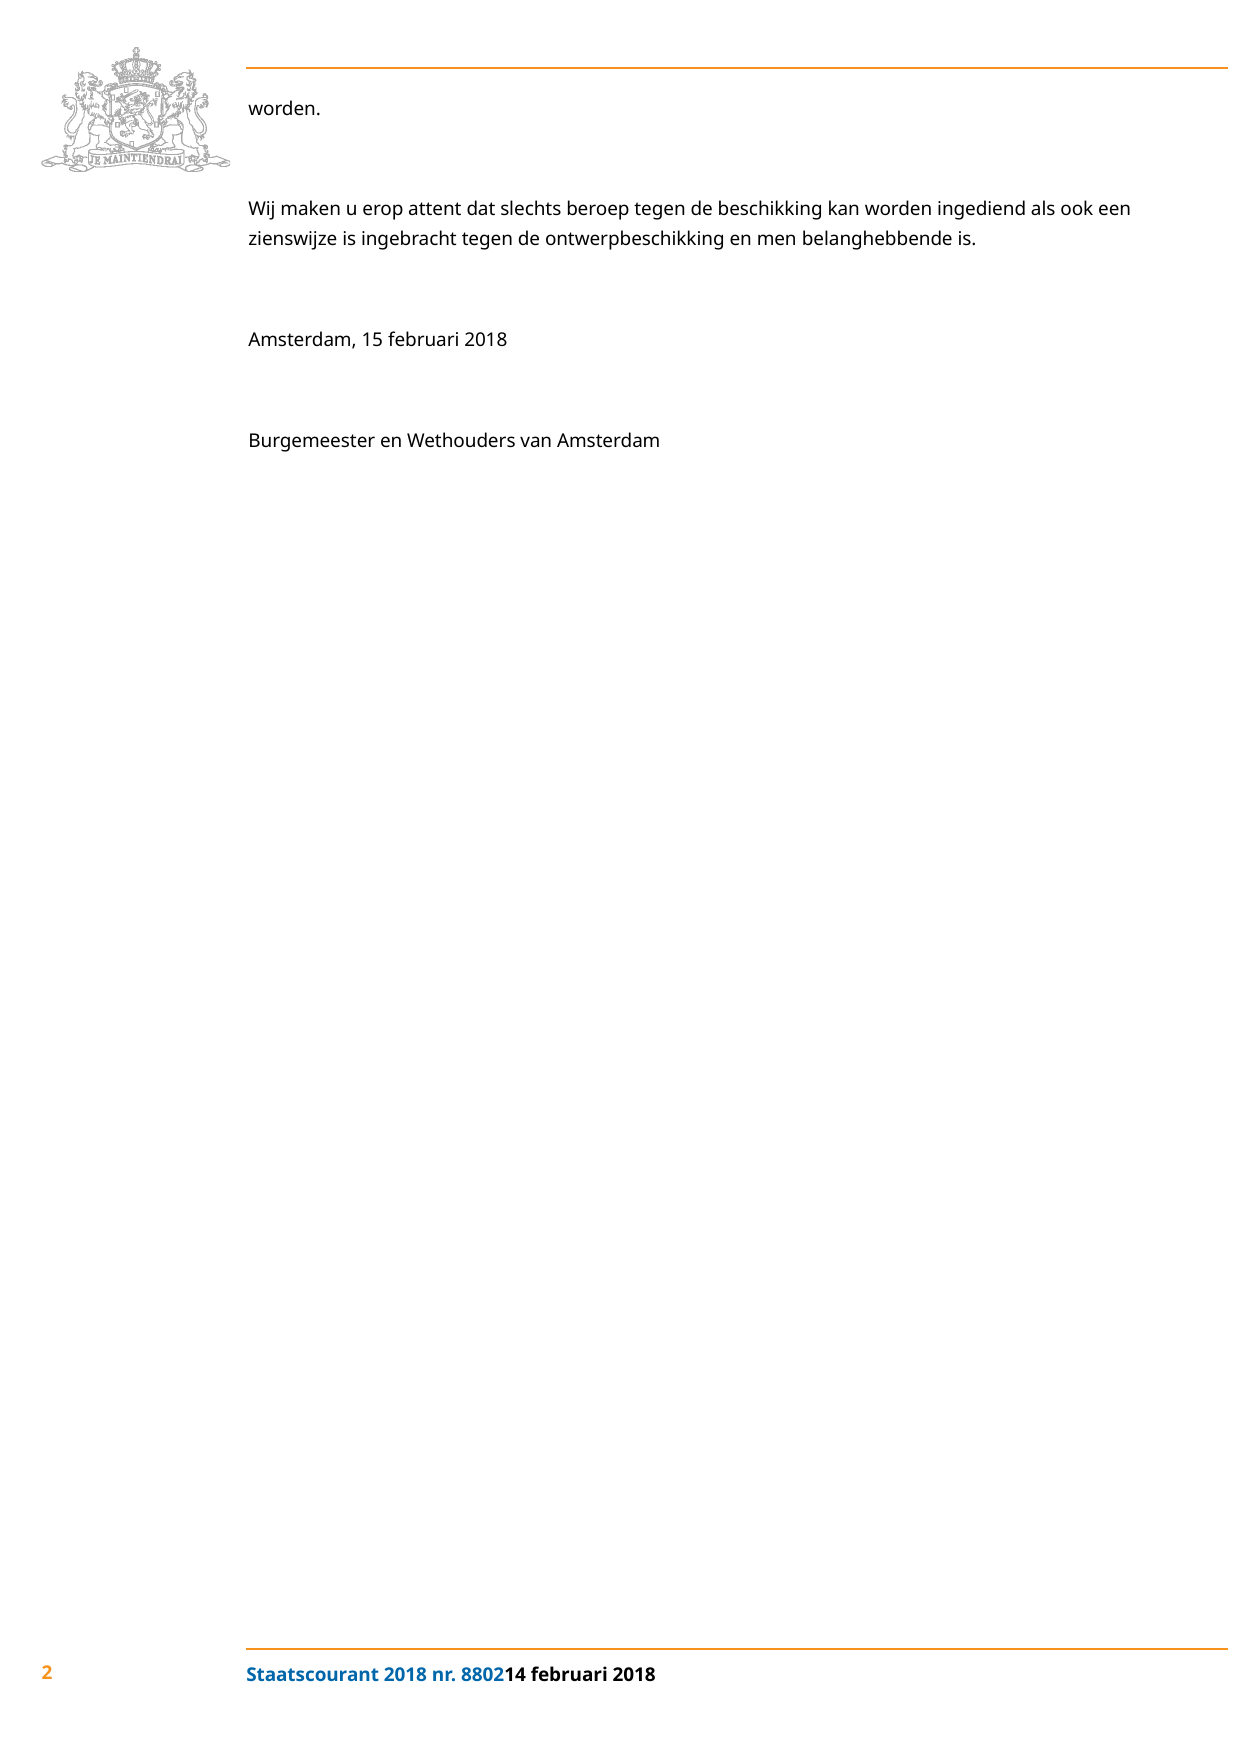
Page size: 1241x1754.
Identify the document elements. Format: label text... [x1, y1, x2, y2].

text Amsterdam, 15 februari 2018 [248, 326, 1152, 352]
text worden. [248, 95, 1152, 121]
picture [41, 47, 231, 172]
text Wij maken u erop attent dat slechts beroep tegen de beschikking kan worden ingediend als ook een zienswijze is ingebracht tegen de ontwerpbeschikking en men belanghebbende is. [248, 196, 1152, 251]
text Burgemeester en Wethouders van Amsterdam [248, 427, 1152, 453]
